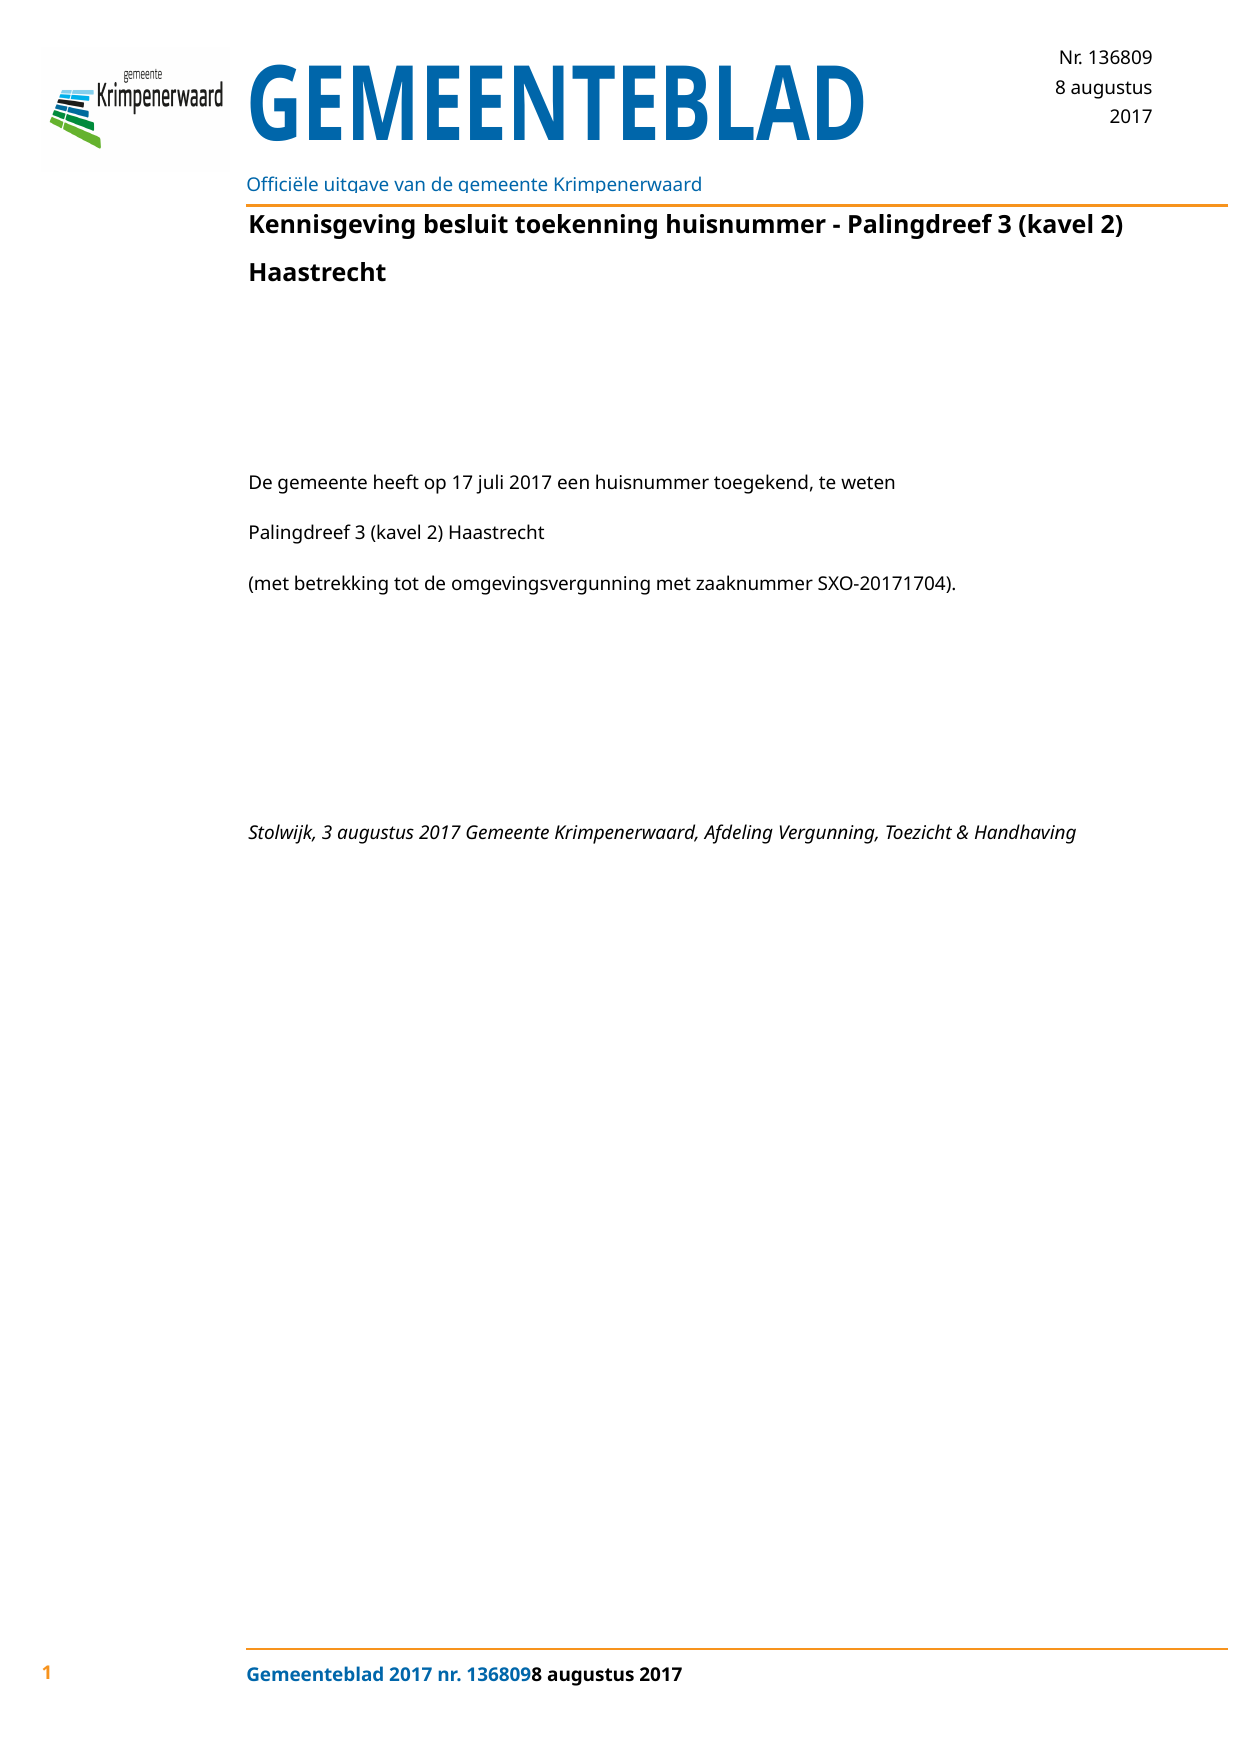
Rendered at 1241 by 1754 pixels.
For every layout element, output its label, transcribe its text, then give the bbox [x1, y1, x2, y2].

text (met betrekking tot de omgevingsvergunning met zaaknummer SXO-20171704). [248, 570, 1152, 596]
text De gemeente heeft op 17 juli 2017 een huisnummer toegekend, te weten [248, 469, 1152, 495]
text Kennisgeving besluit toekenning huisnummer - Palingdreef 3 (kavel 2) Haastrecht [248, 207, 1152, 288]
picture [41, 47, 231, 172]
text Stolwijk, 3 augustus 2017 Gemeente Krimpenerwaard, Afdeling Vergunning, Toezicht & Handhaving [248, 819, 1152, 845]
text Palingdreef 3 (kavel 2) Haastrecht [248, 519, 1152, 545]
